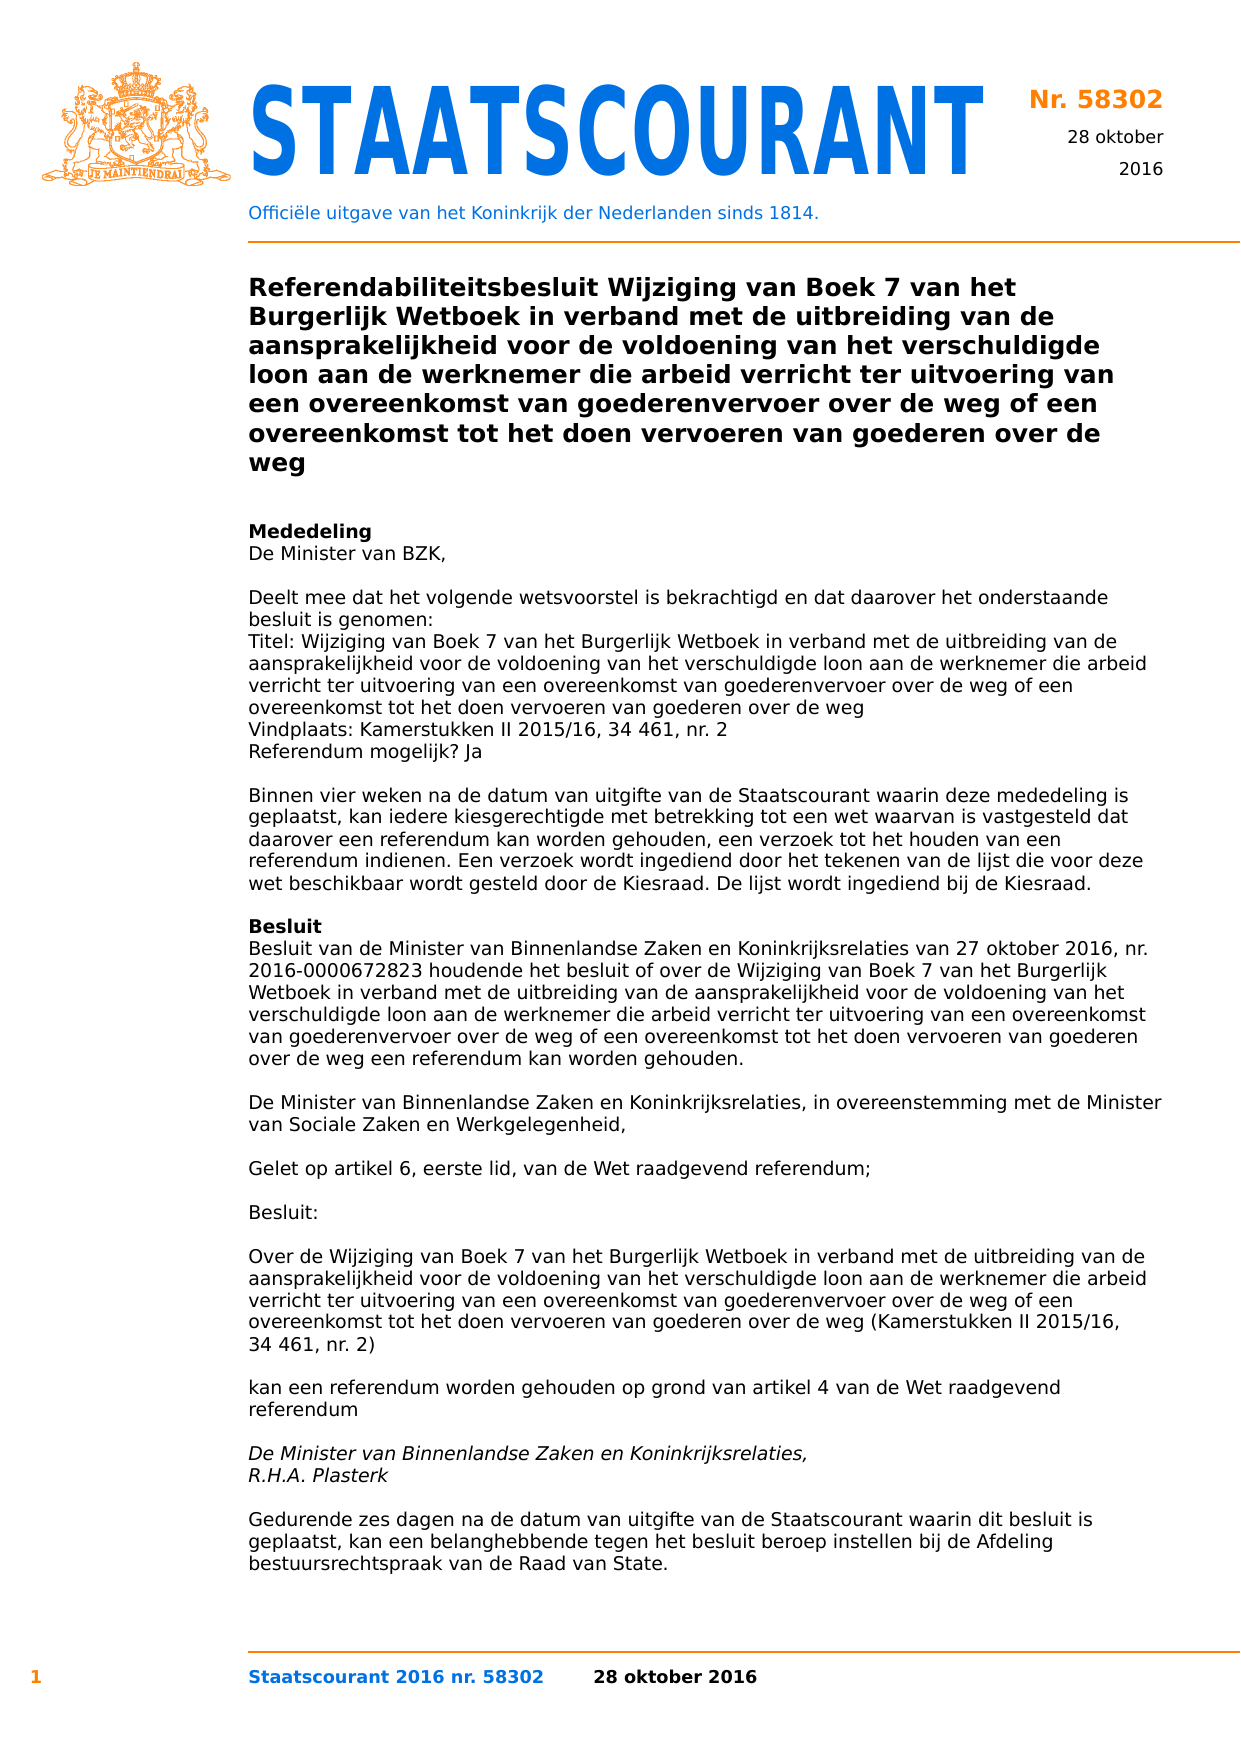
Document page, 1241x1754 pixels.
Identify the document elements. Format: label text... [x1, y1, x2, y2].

text kan een referendum worden gehouden op grond van artikel 4 van de Wet raadgevend referendum [248, 1377, 1163, 1421]
text Binnen vier weken na de datum van uitgifte van de Staatscourant waarin deze mededeling is geplaatst, kan iedere kiesgerechtigde met betrekking tot een wet waarvan is vastgesteld dat daarover een referendum kan worden gehouden, een verzoek tot het houden van een referendum indienen. Een verzoek wordt ingediend door het tekenen van de lijst die voor deze wet beschikbaar wordt gesteld door de Kiesraad. De lijst wordt ingediend bij de Kiesraad. [248, 784, 1163, 894]
table_header Nr. 58302 [998, 62, 1240, 121]
picture [41, 62, 231, 186]
text De Minister van BZK, [248, 543, 1163, 565]
text Besluit: [248, 1202, 1163, 1224]
text De Minister van Binnenlandse Zaken en Koninkrijksrelaties, in overeenstemming met de Minister van Sociale Zaken en Werkgelegenheid, [248, 1092, 1163, 1136]
subtitle Referendabiliteitsbesluit Wijziging van Boek 7 van het Burgerlijk Wetboek in verband met de uitbreiding van de aansprakelijkheid voor de voldoening van het verschuldigde loon aan de werknemer die arbeid verricht ter uitvoering van een overeenkomst van goederenvervoer over de weg of een overeenkomst tot het doen vervoeren van goederen over de weg [248, 273, 1163, 477]
text Besluit van de Minister van Binnenlandse Zaken en Koninkrijksrelaties van 27 oktober 2016, nr. 2016-0000672823 houdende het besluit of over de Wijziging van Boek 7 van het Burgerlijk Wetboek in verband met de uitbreiding van de aansprakelijkheid voor de voldoening van het verschuldigde loon aan de werknemer die arbeid verricht ter uitvoering van een overeenkomst van goederenvervoer over de weg of een overeenkomst tot het doen vervoeren van goederen over de weg een referendum kan worden gehouden. [248, 938, 1163, 1070]
text De Minister van Binnenlandse Zaken en Koninkrijksrelaties, R.H.A. Plasterk [248, 1443, 1163, 1487]
text Vindplaats: Kamerstukken II 2015/16, 34 461, nr. 2 [248, 719, 1163, 741]
text Gedurende zes dagen na de datum van uitgifte van de Staatscourant waarin dit besluit is geplaatst, kan een belanghebbende tegen het besluit beroep instellen bij de Afdeling bestuursrechtspraak van de Raad van State. [248, 1509, 1163, 1575]
text Besluit [248, 916, 1163, 938]
text Gelet op artikel 6, eerste lid, van de Wet raadgevend referendum; [248, 1158, 1163, 1180]
table_cell 28 oktober [998, 121, 1240, 153]
table_cell 2016 [998, 153, 1240, 203]
text Titel: Wijziging van Boek 7 van het Burgerlijk Wetboek in verband met de uitbreiding van de aansprakelijkheid voor de voldoening van het verschuldigde loon aan de werknemer die arbeid verricht ter uitvoering van een overeenkomst van goederenvervoer over de weg of een overeenkomst tot het doen vervoeren van goederen over de weg [248, 631, 1163, 719]
text Referendum mogelijk? Ja [248, 741, 1163, 763]
table_header STAATSCOURANT [248, 62, 998, 203]
text Mededeling [248, 521, 1163, 543]
text Deelt mee dat het volgende wetsvoorstel is bekrachtigd en dat daarover het onderstaande besluit is genomen: [248, 587, 1163, 631]
text Over de Wijziging van Boek 7 van het Burgerlijk Wetboek in verband met de uitbreiding van de aansprakelijkheid voor de voldoening van het verschuldigde loon aan de werknemer die arbeid verricht ter uitvoering van een overeenkomst van goederenvervoer over de weg of een overeenkomst tot het doen vervoeren van goederen over de weg (Kamerstukken II 2015/16, 34 461, nr. 2) [248, 1246, 1163, 1355]
table_cell Officiële uitgave van het Koninkrijk der Nederlanden sinds 1814. [248, 203, 1240, 241]
table_header [25, 62, 248, 241]
